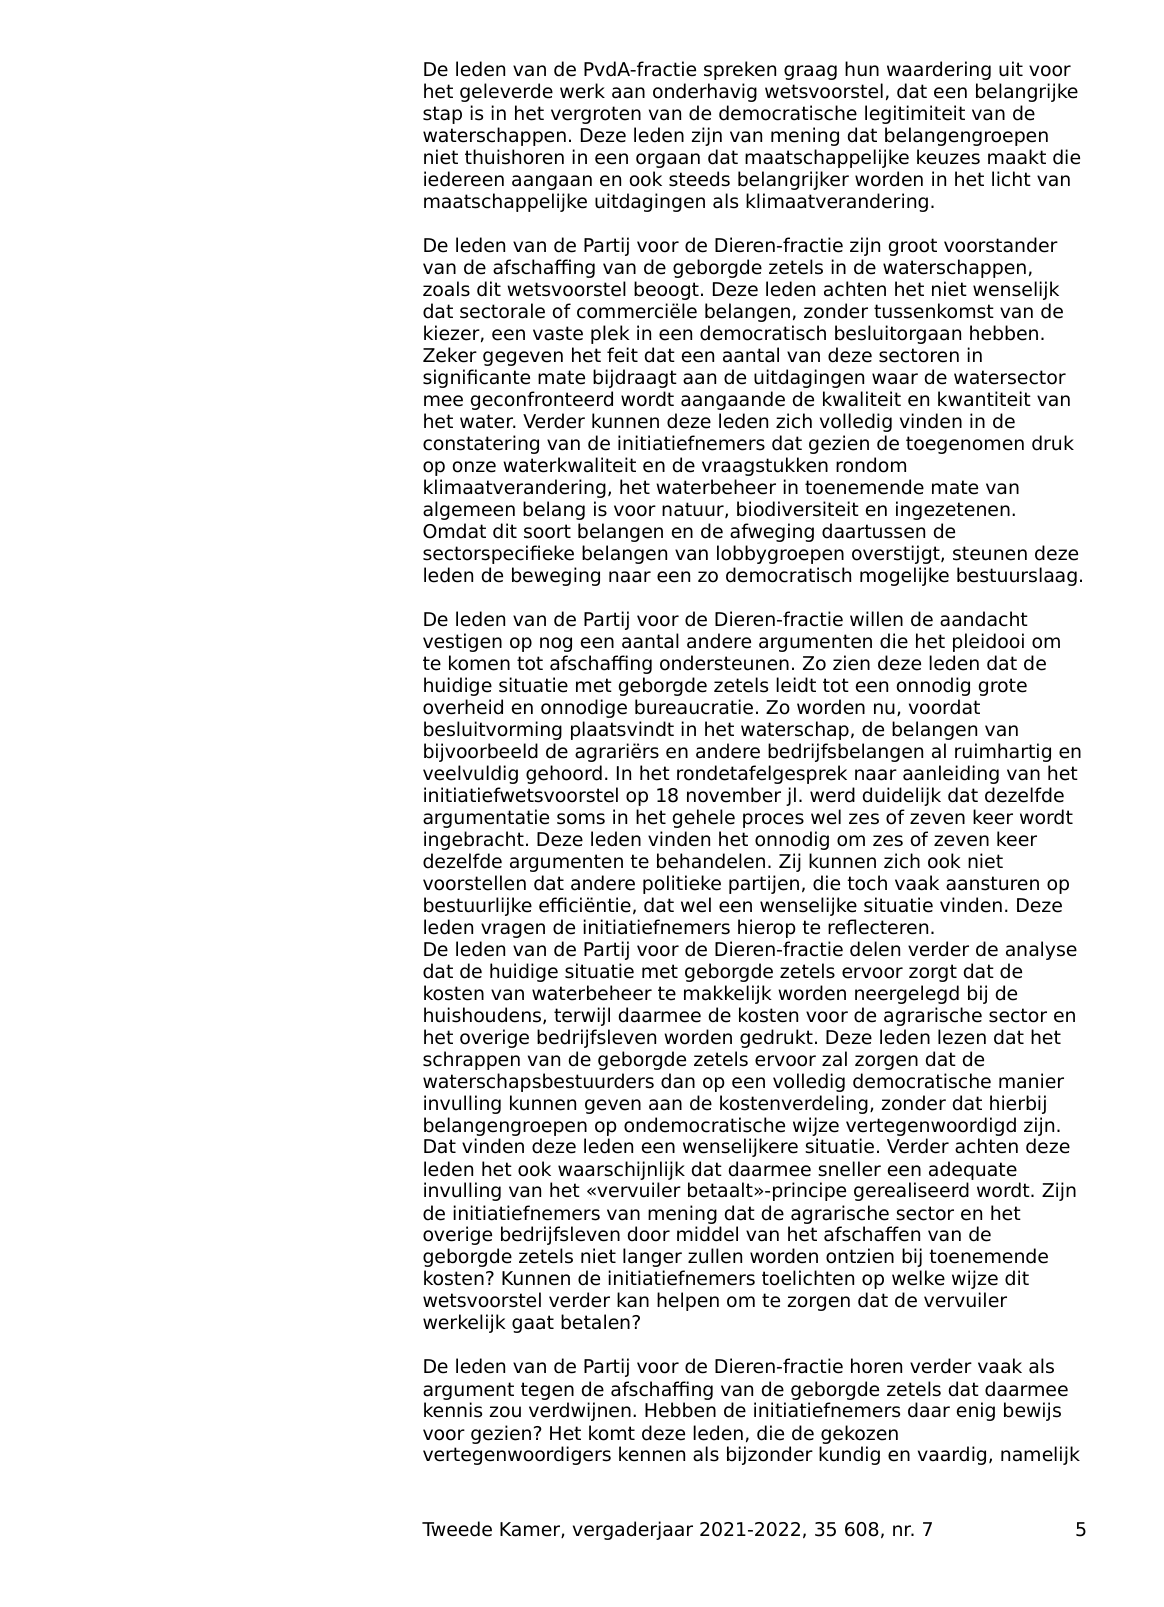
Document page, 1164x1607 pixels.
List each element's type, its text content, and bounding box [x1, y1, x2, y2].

text De leden van de Partij voor de Dieren-fractie zijn groot voorstander van de afschaffing van de geborgde zetels in de waterschappen, zoals dit wetsvoorstel beoogt. Deze leden achten het niet wenselijk dat sectorale of commerciële belangen, zonder tussenkomst van de kiezer, een vaste plek in een democratisch besluitorgaan hebben. Zeker gegeven het feit dat een aantal van deze sectoren in significante mate bijdraagt aan de uitdagingen waar de watersector mee geconfronteerd wordt aangaande de kwaliteit en kwantiteit van het water. Verder kunnen deze leden zich volledig vinden in de constatering van de initiatiefnemers dat gezien de toegenomen druk op onze waterkwaliteit en de vraagstukken rondom klimaatverandering, het waterbeheer in toenemende mate van algemeen belang is voor natuur, biodiversiteit en ingezetenen. Omdat dit soort belangen en de afweging daartussen de sectorspecifieke belangen van lobbygroepen overstijgt, steunen deze leden de beweging naar een zo democratisch mogelijke bestuurslaag. [422, 235, 1087, 587]
text De leden van de Partij voor de Dieren-fractie delen verder de analyse dat de huidige situatie met geborgde zetels ervoor zorgt dat de kosten van waterbeheer te makkelijk worden neergelegd bij de huishoudens, terwijl daarmee de kosten voor de agrarische sector en het overige bedrijfsleven worden gedrukt. Deze leden lezen dat het schrappen van de geborgde zetels ervoor zal zorgen dat de waterschapsbestuurders dan op een volledig democratische manier invulling kunnen geven aan de kostenverdeling, zonder dat hierbij belangengroepen op ondemocratische wijze vertegenwoordigd zijn. Dat vinden deze leden een wenselijkere situatie. Verder achten deze leden het ook waarschijnlijk dat daarmee sneller een adequate invulling van het «vervuiler betaalt»-principe gerealiseerd wordt. Zijn de initiatiefnemers van mening dat de agrarische sector en het overige bedrijfsleven door middel van het afschaffen van de geborgde zetels niet langer zullen worden ontzien bij toenemende kosten? Kunnen de initiatiefnemers toelichten op welke wijze dit wetsvoorstel verder kan helpen om te zorgen dat de vervuiler werkelijk gaat betalen? [422, 939, 1087, 1334]
text De leden van de Partij voor de Dieren-fractie horen verder vaak als argument tegen de afschaffing van de geborgde zetels dat daarmee kennis zou verdwijnen. Hebben de initiatiefnemers daar enig bewijs voor gezien? Het komt deze leden, die de gekozen vertegenwoordigers kennen als bijzonder kundig en vaardig, namelijk [422, 1356, 1087, 1466]
text De leden van de Partij voor de Dieren-fractie willen de aandacht vestigen op nog een aantal andere argumenten die het pleidooi om te komen tot afschaffing ondersteunen. Zo zien deze leden dat de huidige situatie met geborgde zetels leidt tot een onnodig grote overheid en onnodige bureaucratie. Zo worden nu, voordat besluitvorming plaatsvindt in het waterschap, de belangen van bijvoorbeeld de agrariërs en andere bedrijfsbelangen al ruimhartig en veelvuldig gehoord. In het rondetafelgesprek naar aanleiding van het initiatiefwetsvoorstel op 18 november jl. werd duidelijk dat dezelfde argumentatie soms in het gehele proces wel zes of zeven keer wordt ingebracht. Deze leden vinden het onnodig om zes of zeven keer dezelfde argumenten te behandelen. Zij kunnen zich ook niet voorstellen dat andere politieke partijen, die toch vaak aansturen op bestuurlijke efficiëntie, dat wel een wenselijke situatie vinden. Deze leden vragen de initiatiefnemers hierop te reflecteren. [422, 609, 1087, 939]
text De leden van de PvdA-fractie spreken graag hun waardering uit voor het geleverde werk aan onderhavig wetsvoorstel, dat een belangrijke stap is in het vergroten van de democratische legitimiteit van de waterschappen. Deze leden zijn van mening dat belangengroepen niet thuishoren in een orgaan dat maatschappelijke keuzes maakt die iedereen aangaan en ook steeds belangrijker worden in het licht van maatschappelijke uitdagingen als klimaatverandering. [422, 59, 1087, 213]
